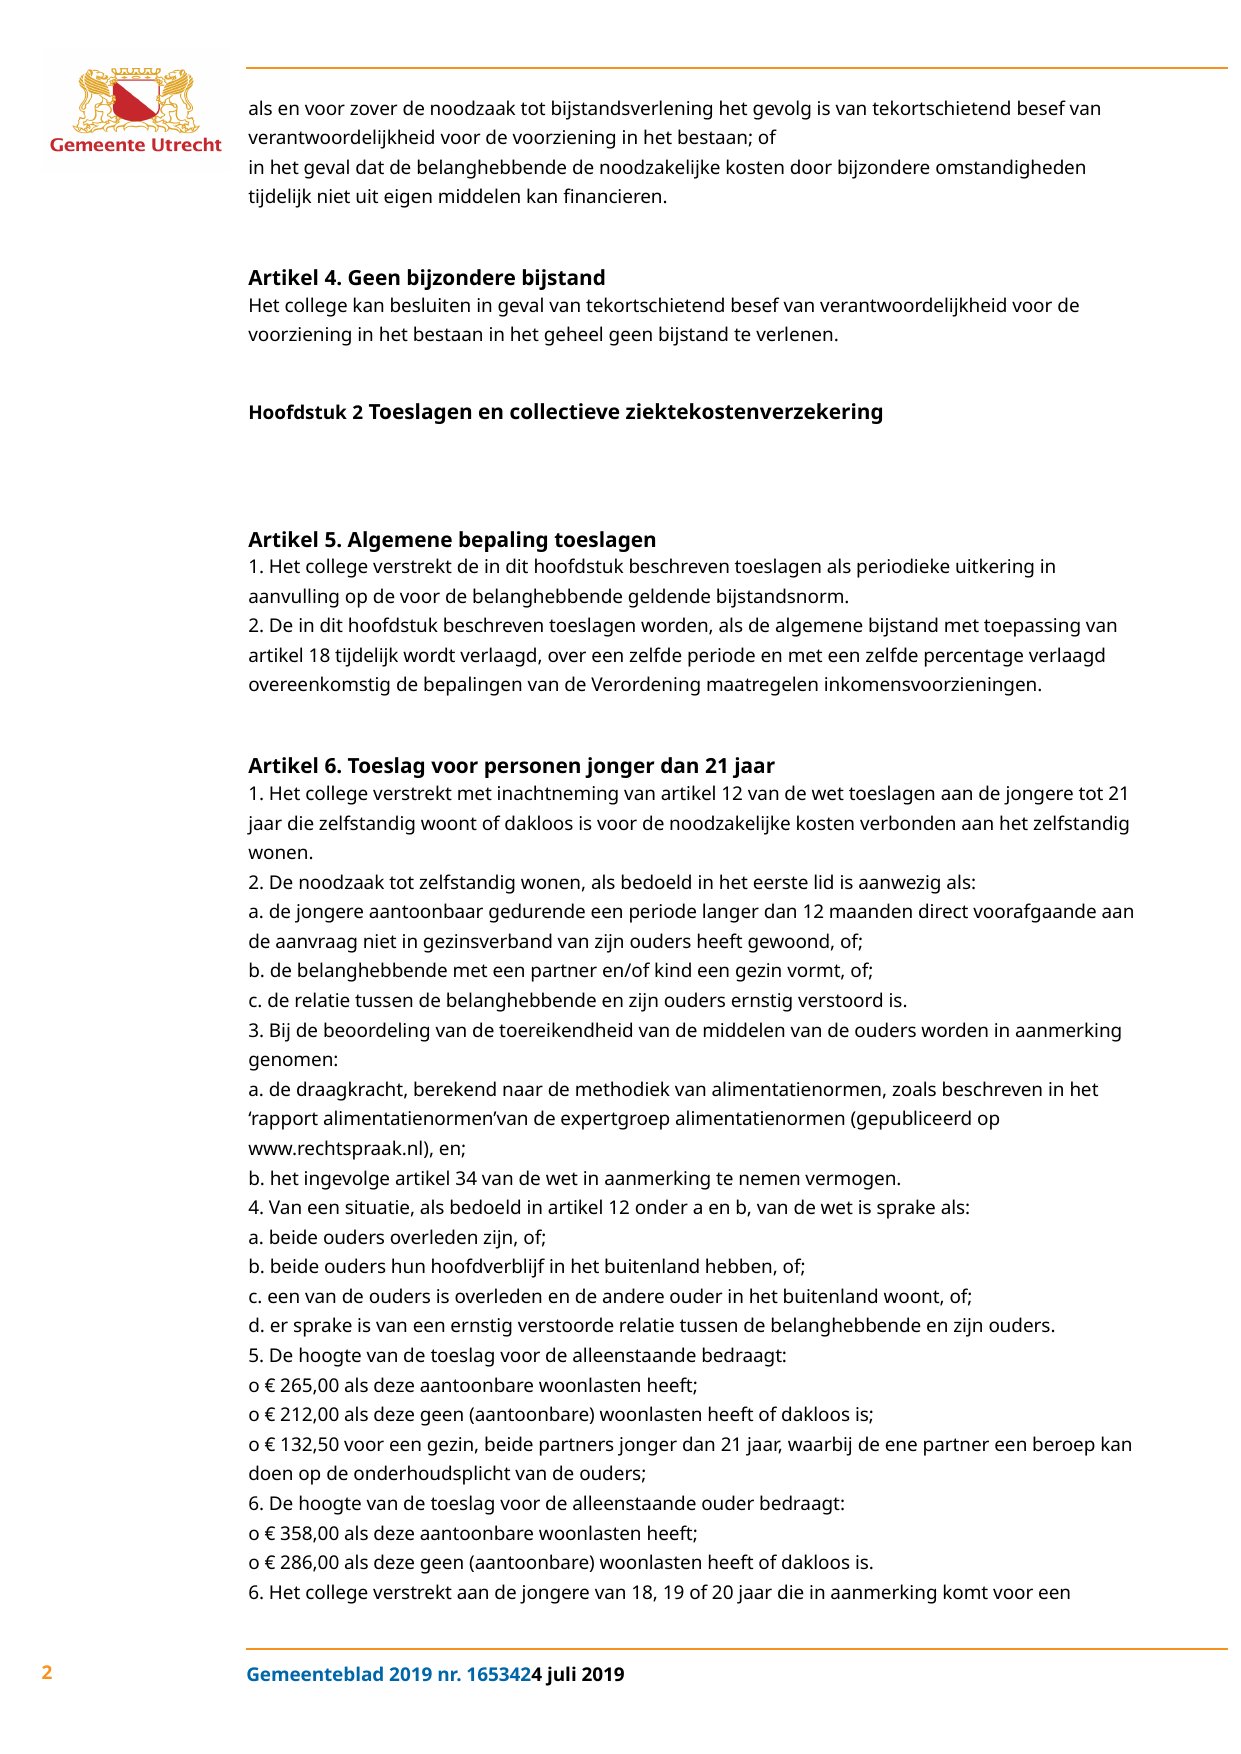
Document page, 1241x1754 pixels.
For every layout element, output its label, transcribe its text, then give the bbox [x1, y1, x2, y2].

text 6. De hoogte van de toeslag voor de alleenstaande ouder bedraagt: [248, 1490, 1152, 1516]
text 2. De noodzaak tot zelfstandig wonen, als bedoeld in het eerste lid is aanwezig als: [248, 869, 1152, 894]
text o € 358,00 als deze aantoonbare woonlasten heeft; [248, 1520, 1152, 1545]
text 2. De in dit hoofdstuk beschreven toeslagen worden, als de algemene bijstand met toepassing van artikel 18 tijdelijk wordt verlaagd, over een zelfde periode en met een zelfde percentage verlaagd overeenkomstig de bepalingen van de Verordening maatregelen inkomensvoorzieningen. [248, 612, 1152, 697]
text b. de belanghebbende met een partner en/of kind een gezin vormt, of; [248, 958, 1152, 983]
text 5. De hoogte van de toeslag voor de alleenstaande bedraagt: [248, 1342, 1152, 1368]
text a. beide ouders overleden zijn, of; [248, 1224, 1152, 1249]
text als en voor zover de noodzaak tot bijstandsverlening het gevolg is van tekortschietend besef van verantwoordelijkheid voor de voorziening in het bestaan; of [248, 95, 1152, 150]
text 4. Van een situatie, als bedoeld in artikel 12 onder a en b, van de wet is sprake als: [248, 1194, 1152, 1220]
text Artikel 6. Toeslag voor personen jonger dan 21 jaar [248, 752, 1152, 780]
text d. er sprake is van een ernstig verstoorde relatie tussen de belanghebbende en zijn ouders. [248, 1313, 1152, 1338]
text o € 212,00 als deze geen (aantoonbare) woonlasten heeft of dakloos is; [248, 1401, 1152, 1427]
text 1. Het college verstrekt de in dit hoofdstuk beschreven toeslagen als periodieke uitkering in aanvulling op de voor de belanghebbende geldende bijstandsnorm. [248, 553, 1152, 609]
text o € 132,50 voor een gezin, beide partners jonger dan 21 jaar, waarbij de ene partner een beroep kan doen op de onderhoudsplicht van de ouders; [248, 1431, 1152, 1486]
text 6. Het college verstrekt aan de jongere van 18, 19 of 20 jaar die in aanmerking komt voor een [248, 1579, 1152, 1604]
picture [41, 47, 231, 172]
text Artikel 5. Algemene bepaling toeslagen [248, 525, 1152, 553]
text Het college kan besluiten in geval van tekortschietend besef van verantwoordelijkheid voor de voorziening in het bestaan in het geheel geen bijstand te verlenen. [248, 292, 1152, 347]
text b. het ingevolge artikel 34 van de wet in aanmerking te nemen vermogen. [248, 1165, 1152, 1190]
text c. de relatie tussen de belanghebbende en zijn ouders ernstig verstoord is. [248, 987, 1152, 1013]
text b. beide ouders hun hoofdverblijf in het buitenland hebben, of; [248, 1253, 1152, 1279]
text Artikel 4. Geen bijzondere bijstand [248, 263, 1152, 292]
text a. de draagkracht, berekend naar de methodiek van alimentatienormen, zoals beschreven in het ‘rapport alimentatienormen’van de expertgroep alimentatienormen (gepubliceerd op www.rechtspraak.nl), en; [248, 1076, 1152, 1161]
text o € 286,00 als deze geen (aantoonbare) woonlasten heeft of dakloos is. [248, 1549, 1152, 1575]
text a. de jongere aantoonbaar gedurende een periode langer dan 12 maanden direct voorafgaande aan de aanvraag niet in gezinsverband van zijn ouders heeft gewoond, of; [248, 898, 1152, 954]
text c. een van de ouders is overleden en de andere ouder in het buitenland woont, of; [248, 1283, 1152, 1309]
text 1. Het college verstrekt met inachtneming van artikel 12 van de wet toeslagen aan de jongere tot 21 jaar die zelfstandig woont of dakloos is voor de noodzakelijke kosten verbonden aan het zelfstandig wonen. [248, 780, 1152, 865]
text in het geval dat de belanghebbende de noodzakelijke kosten door bijzondere omstandigheden tijdelijk niet uit eigen middelen kan financieren. [248, 154, 1152, 209]
text Hoofdstuk 2 Toeslagen en collectieve ziektekostenverzekering [248, 397, 1152, 425]
text 3. Bij de beoordeling van de toereikendheid van de middelen van de ouders worden in aanmerking genomen: [248, 1017, 1152, 1072]
text o € 265,00 als deze aantoonbare woonlasten heeft; [248, 1372, 1152, 1397]
